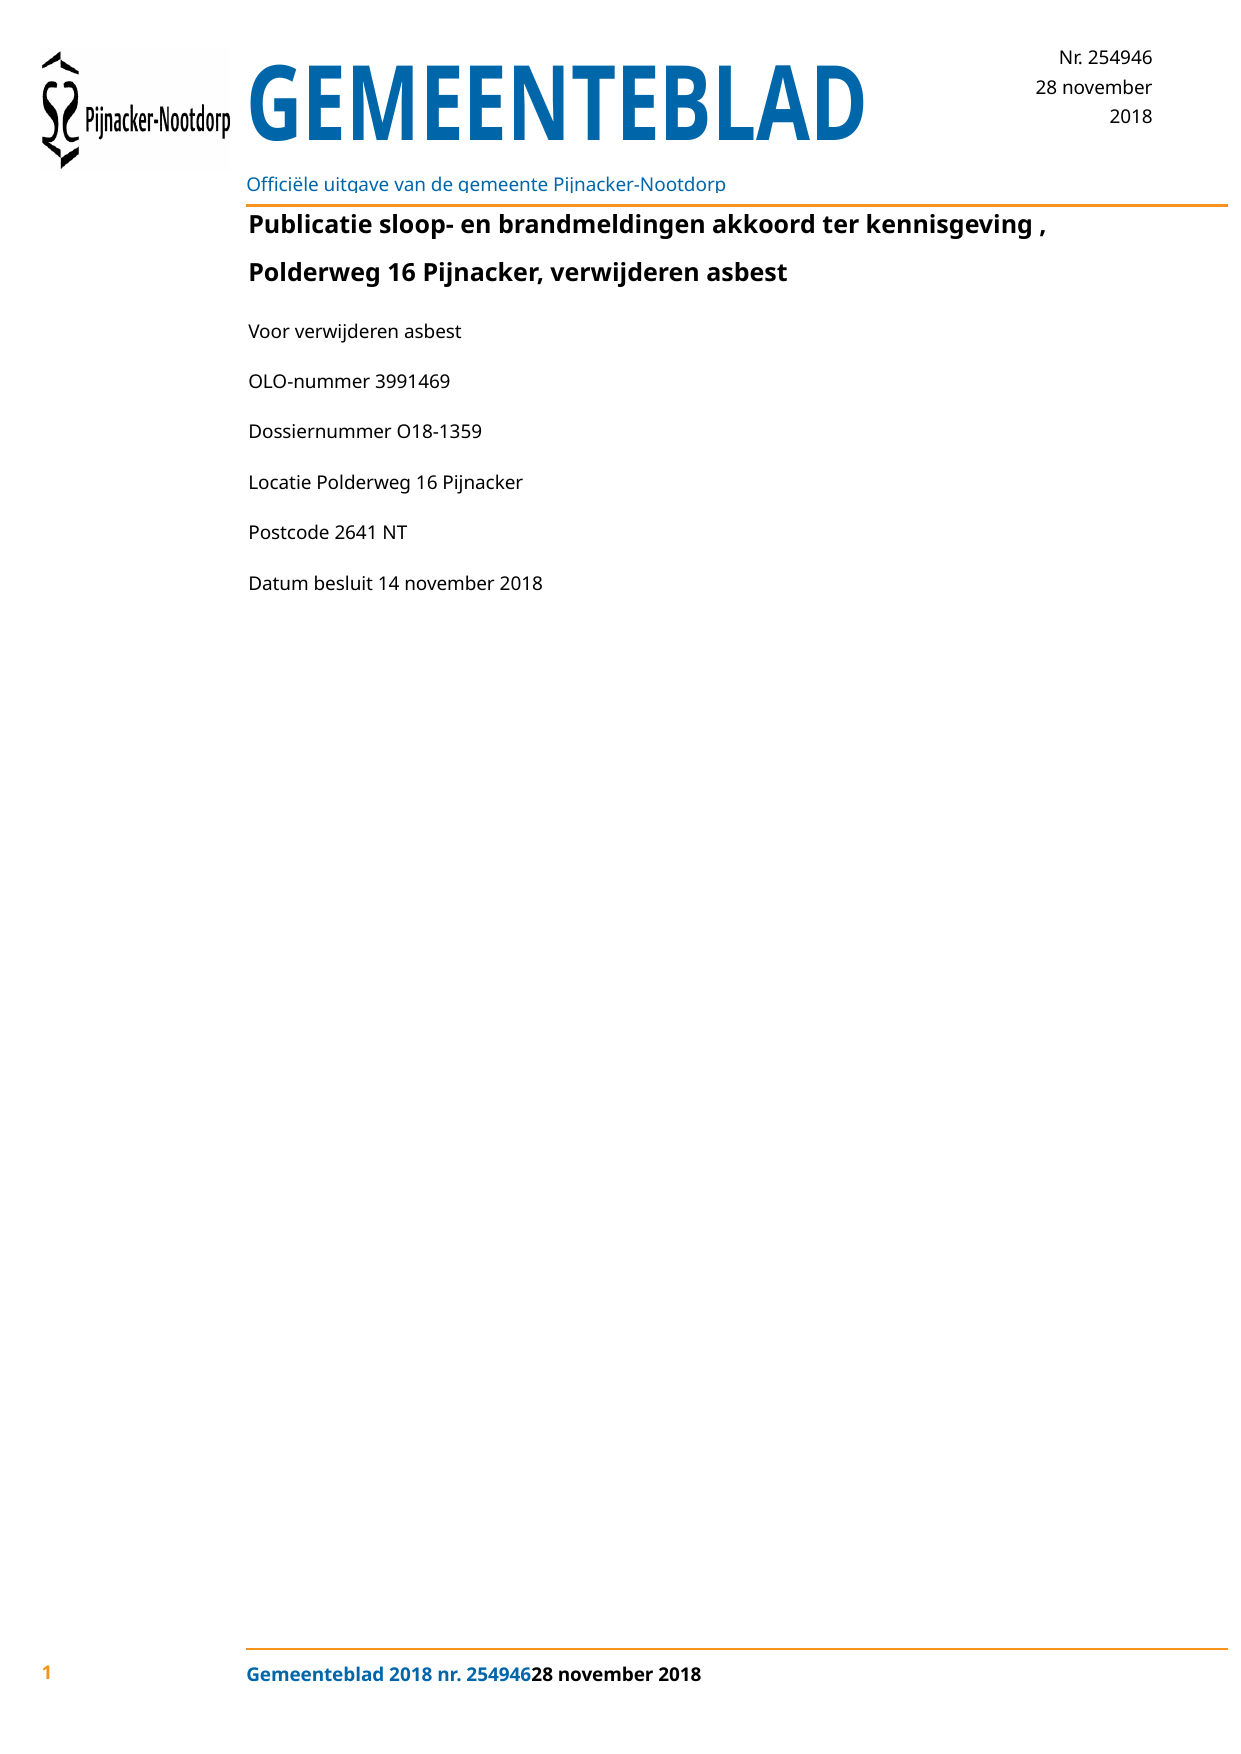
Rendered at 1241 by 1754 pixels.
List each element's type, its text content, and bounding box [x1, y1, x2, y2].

picture [41, 47, 231, 172]
text Datum besluit 14 november 2018 [248, 570, 1152, 596]
text Postcode 2641 NT [248, 519, 1152, 545]
text Dossiernummer O18-1359 [248, 419, 1152, 444]
text Locatie Polderweg 16 Pijnacker [248, 469, 1152, 495]
text Publicatie sloop- en brandmeldingen akkoord ter kennisgeving , Polderweg 16 Pijnacker, verwijderen asbest [248, 207, 1152, 288]
text Voor verwijderen asbest [248, 318, 1152, 344]
text OLO-nummer 3991469 [248, 368, 1152, 394]
